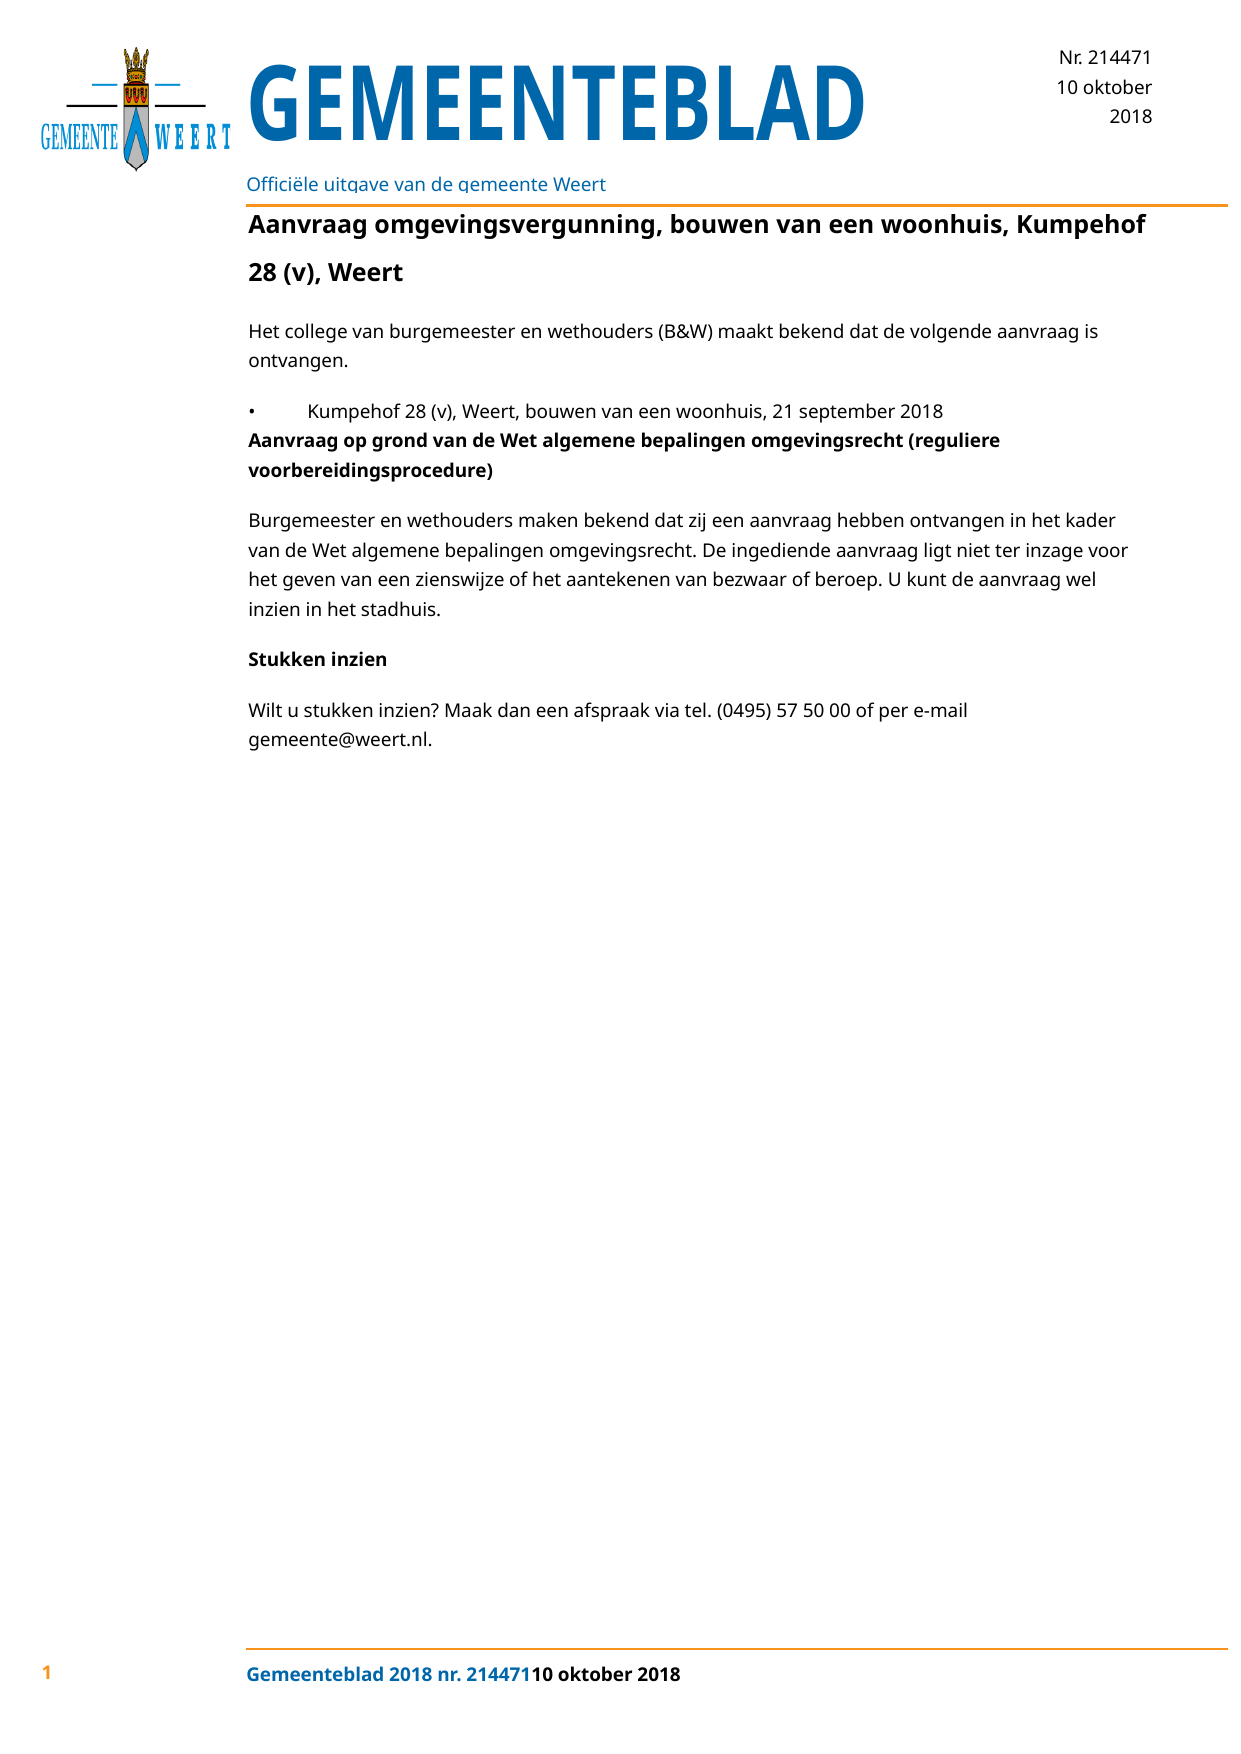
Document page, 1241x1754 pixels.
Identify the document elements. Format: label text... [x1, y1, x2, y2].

list Kumpehof 28 (v), Weert, bouwen van een woonhuis, 21 september 2018 [248, 398, 1152, 424]
text Aanvraag op grond van de Wet algemene bepalingen omgevingsrecht (reguliere voorbereidingsprocedure) [248, 427, 1152, 483]
text Stukken inzien [248, 647, 1152, 672]
text Wilt u stukken inzien? Maak dan een afspraak via tel. (0495) 57 50 00 of per e-mail gemeente@weert.nl. [248, 697, 1152, 752]
text Het college van burgemeester en wethouders (B&W) maakt bekend dat de volgende aanvraag is ontvangen. [248, 318, 1152, 373]
text Burgemeester en wethouders maken bekend dat zij een aanvraag hebben ontvangen in het kader van de Wet algemene bepalingen omgevingsrecht. De ingediende aanvraag ligt niet ter inzage voor het geven van een zienswijze of het aantekenen van bezwaar of beroep. U kunt de aanvraag wel inzien in het stadhuis. [248, 507, 1152, 622]
picture [41, 47, 231, 172]
text Aanvraag omgevingsvergunning, bouwen van een woonhuis, Kumpehof 28 (v), Weert [248, 207, 1152, 288]
